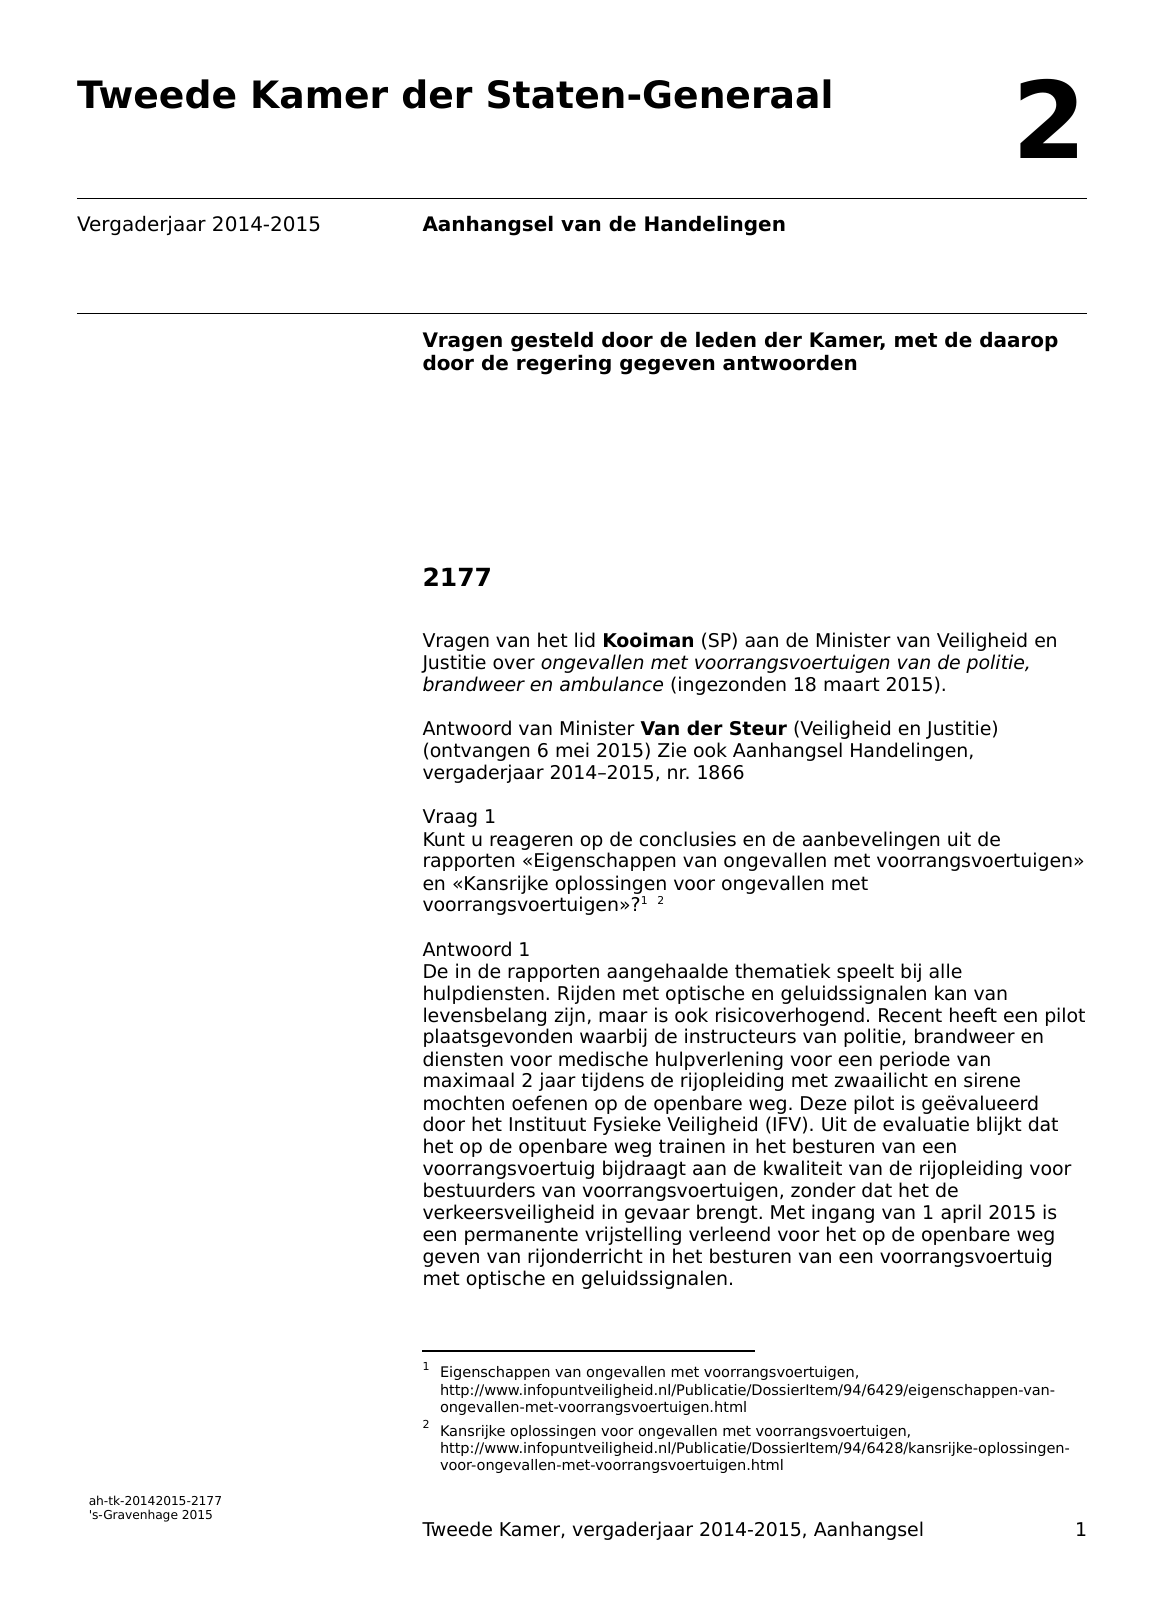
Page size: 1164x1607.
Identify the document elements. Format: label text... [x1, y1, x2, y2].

table_header Tweede Kamer der Staten-Generaal [77, 59, 886, 198]
text 2177 [422, 563, 1087, 592]
text 's-Gravenhage 2015 [88, 1508, 323, 1522]
table_header 2 [886, 59, 1087, 198]
table_cell Aanhangsel van de Handelingen [422, 199, 1087, 313]
text Vragen van het lid Kooiman (SP) aan de Minister van Veiligheid en Justitie over ongevallen met voorrangsvoertuigen van de politie, brandweer en ambulance (ingezonden 18 maart 2015). [422, 630, 1087, 696]
text Kunt u reageren op de conclusies en de aanbevelingen uit de rapporten «Eigenschappen van ongevallen met voorrangsvoertuigen» en «Kansrijke oplossingen voor ongevallen met voorrangsvoertuigen»? [422, 828, 1087, 916]
text Antwoord van Minister Van der Steur (Veiligheid en Justitie) (ontvangen 6 mei 2015) Zie ook Aanhangsel Handelingen, vergaderjaar 2014–2015, nr. 1866 [422, 718, 1087, 784]
text Kansrijke oplossingen voor ongevallen met voorrangsvoertuigen, http://www.infopuntveiligheid.nl/Publicatie/DossierItem/94/6428/kansrijke-oplossingen-voor-ongevallen-met-voorrangsvoertuigen.html [422, 1418, 1087, 1474]
table_cell [77, 314, 422, 375]
text Eigenschappen van ongevallen met voorrangsvoertuigen, http://www.infopuntveiligheid.nl/Publicatie/DossierItem/94/6429/eigenschappen-van-ongevallen-met-voorrangsvoertuigen.html [422, 1360, 1087, 1416]
text De in de rapporten aangehaalde thematiek speelt bij alle hulpdiensten. Rijden met optische en geluidssignalen kan van levensbelang zijn, maar is ook risicoverhogend. Recent heeft een pilot plaatsgevonden waarbij de instructeurs van politie, brandweer en diensten voor medische hulpverlening voor een periode van maximaal 2 jaar tijdens de rijopleiding met zwaailicht en sirene mochten oefenen op de openbare weg. Deze pilot is geëvalueerd door het Instituut Fysieke Veiligheid (IFV). Uit de evaluatie blijkt dat het op de openbare weg trainen in het besturen van een voorrangsvoertuig bijdraagt aan de kwaliteit van de rijopleiding voor bestuurders van voorrangsvoertuigen, zonder dat het de verkeersveiligheid in gevaar brengt. Met ingang van 1 april 2015 is een permanente vrijstelling verleend voor het op de openbare weg geven van rijonderricht in het besturen van een voorrangsvoertuig met optische en geluidssignalen. [422, 961, 1087, 1290]
table_cell Vragen gesteld door de leden der Kamer, met de daarop door de regering gegeven antwoorden [422, 314, 1087, 375]
text Antwoord 1 [422, 938, 1087, 961]
text Vraag 1 [422, 806, 1087, 828]
text ah-tk-20142015-2177 [88, 1494, 323, 1508]
table_cell Vergaderjaar 2014-2015 [77, 199, 422, 313]
